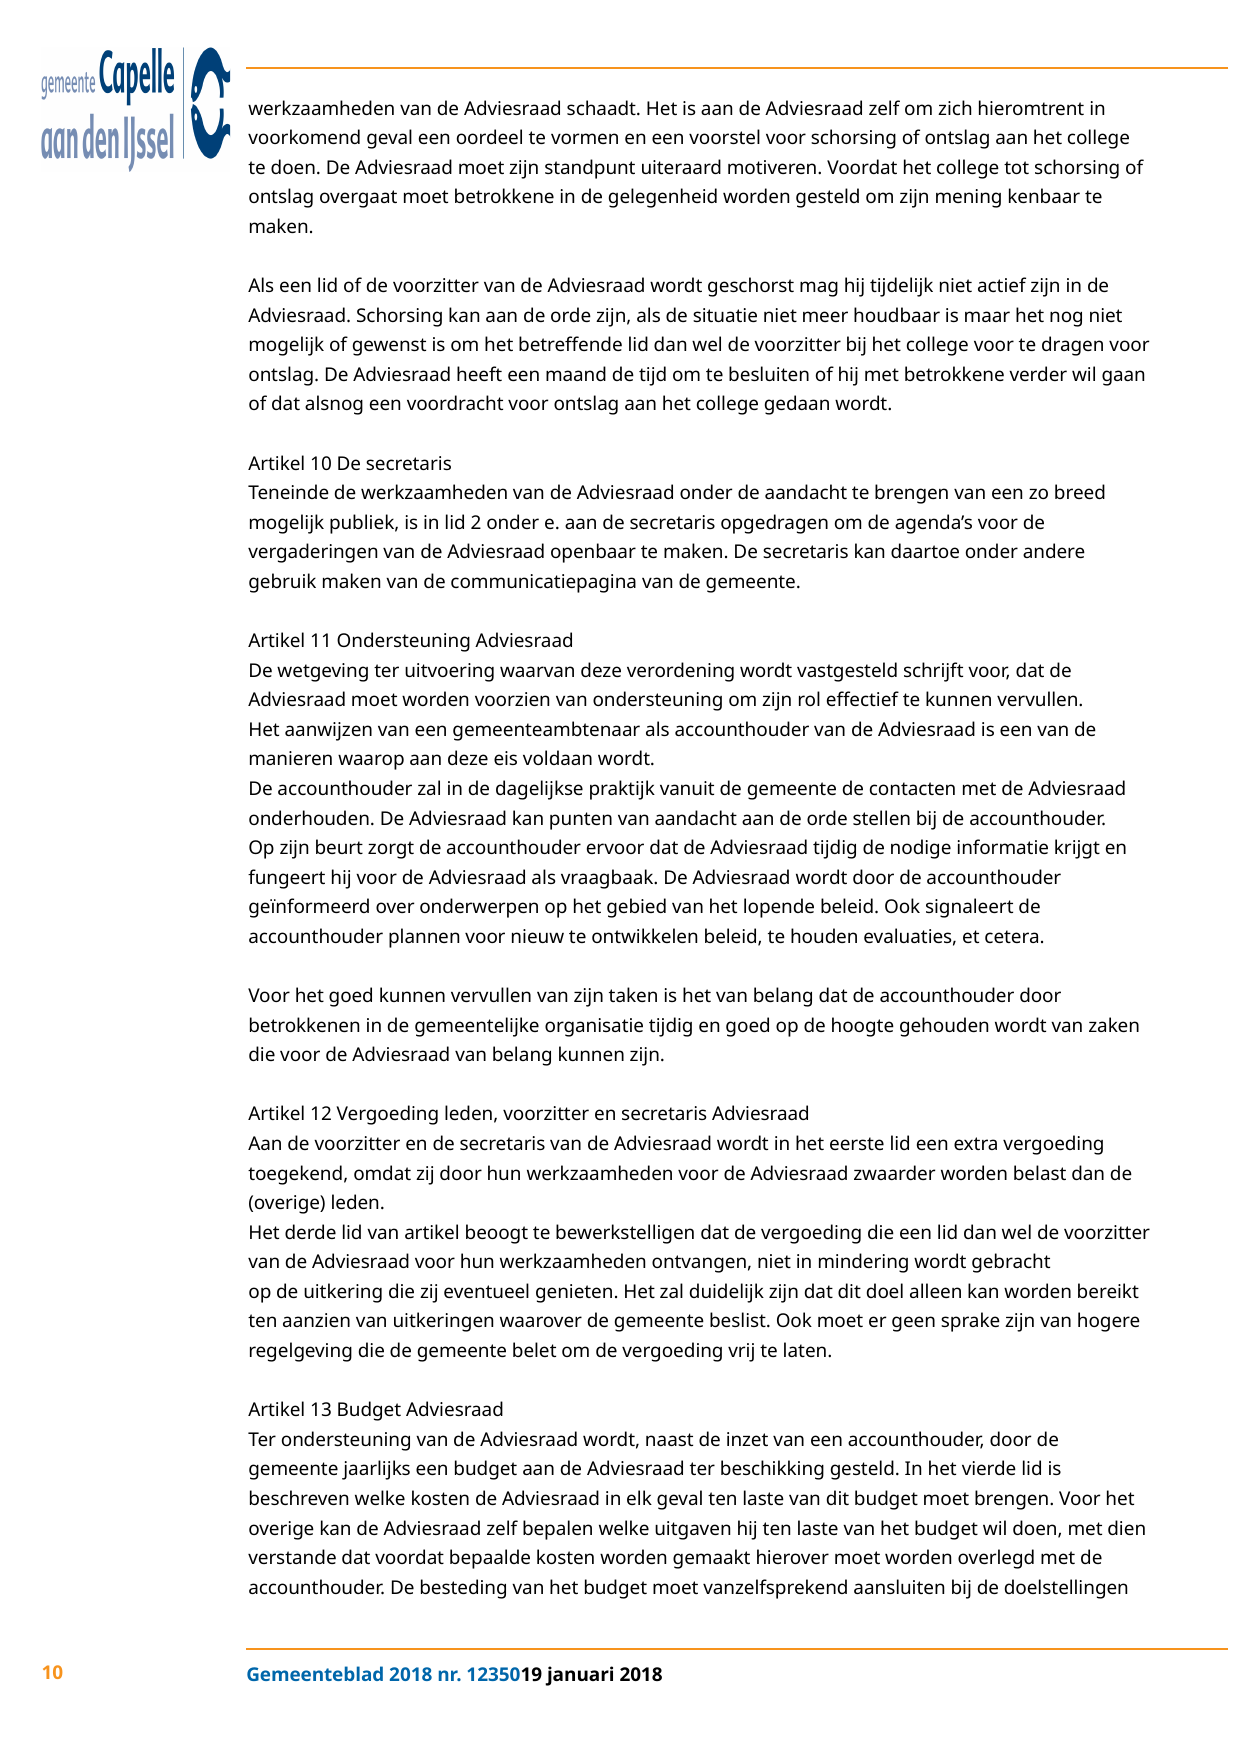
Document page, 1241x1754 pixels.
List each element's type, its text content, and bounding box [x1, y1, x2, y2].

text De accounthouder zal in de dagelijkse praktijk vanuit de gemeente de contacten met de Adviesraad onderhouden. De Adviesraad kan punten van aandacht aan de orde stellen bij de accounthouder. [248, 775, 1152, 831]
text Artikel 10 De secretaris [248, 450, 1152, 476]
text werkzaamheden van de Adviesraad schaadt. Het is aan de Adviesraad zelf om zich hieromtrent in voorkomend geval een oordeel te vormen en een voorstel voor schorsing of ontslag aan het college te doen. De Adviesraad moet zijn standpunt uiteraard motiveren. Voordat het college tot schorsing of ontslag overgaat moet betrokkene in de gelegenheid worden gesteld om zijn mening kenbaar te maken. [248, 95, 1152, 239]
text Aan de voorzitter en de secretaris van de Adviesraad wordt in het eerste lid een extra vergoeding toegekend, omdat zij door hun werkzaamheden voor de Adviesraad zwaarder worden belast dan de (overige) leden. [248, 1130, 1152, 1215]
text Het derde lid van artikel beoogt te bewerkstelligen dat de vergoeding die een lid dan wel de voorzitter van de Adviesraad voor hun werkzaamheden ontvangen, niet in mindering wordt gebracht [248, 1219, 1152, 1274]
text De wetgeving ter uitvoering waarvan deze verordening wordt vastgesteld schrijft voor, dat de Adviesraad moet worden voorzien van ondersteuning om zijn rol effectief te kunnen vervullen. [248, 657, 1152, 712]
picture [41, 47, 231, 172]
text Ter ondersteuning van de Adviesraad wordt, naast de inzet van een accounthouder, door de gemeente jaarlijks een budget aan de Adviesraad ter beschikking gesteld. In het vierde lid is beschreven welke kosten de Adviesraad in elk geval ten laste van dit budget moet brengen. Voor het overige kan de Adviesraad zelf bepalen welke uitgaven hij ten laste van het budget wil doen, met dien verstande dat voordat bepaalde kosten worden gemaakt hierover moet worden overlegd met de accounthouder. De besteding van het budget moet vanzelfsprekend aansluiten bij de doelstellingen [248, 1426, 1152, 1600]
text Artikel 12 Vergoeding leden, voorzitter en secretaris Adviesraad [248, 1101, 1152, 1126]
text Teneinde de werkzaamheden van de Adviesraad onder de aandacht te brengen van een zo breed mogelijk publiek, is in lid 2 onder e. aan de secretaris opgedragen om de agenda’s voor de vergaderingen van de Adviesraad openbaar te maken. De secretaris kan daartoe onder andere gebruik maken van de communicatiepagina van de gemeente. [248, 479, 1152, 594]
text Artikel 13 Budget Adviesraad [248, 1396, 1152, 1422]
text Als een lid of de voorzitter van de Adviesraad wordt geschorst mag hij tijdelijk niet actief zijn in de Adviesraad. Schorsing kan aan de orde zijn, als de situatie niet meer houdbaar is maar het nog niet mogelijk of gewenst is om het betreffende lid dan wel de voorzitter bij het college voor te dragen voor ontslag. De Adviesraad heeft een maand de tijd om te besluiten of hij met betrokkene verder wil gaan of dat alsnog een voordracht voor ontslag aan het college gedaan wordt. [248, 272, 1152, 416]
text op de uitkering die zij eventueel genieten. Het zal duidelijk zijn dat dit doel alleen kan worden bereikt ten aanzien van uitkeringen waarover de gemeente beslist. Ook moet er geen sprake zijn van hogere regelgeving die de gemeente belet om de vergoeding vrij te laten. [248, 1278, 1152, 1363]
text Voor het goed kunnen vervullen van zijn taken is het van belang dat de accounthouder door betrokkenen in de gemeentelijke organisatie tijdig en goed op de hoogte gehouden wordt van zaken die voor de Adviesraad van belang kunnen zijn. [248, 982, 1152, 1067]
text Het aanwijzen van een gemeenteambtenaar als accounthouder van de Adviesraad is een van de manieren waarop aan deze eis voldaan wordt. [248, 716, 1152, 771]
text Op zijn beurt zorgt de accounthouder ervoor dat de Adviesraad tijdig de nodige informatie krijgt en fungeert hij voor de Adviesraad als vraagbaak. De Adviesraad wordt door de accounthouder geïnformeerd over onderwerpen op het gebied van het lopende beleid. Ook signaleert de accounthouder plannen voor nieuw te ontwikkelen beleid, te houden evaluaties, et cetera. [248, 834, 1152, 949]
text Artikel 11 Ondersteuning Adviesraad [248, 627, 1152, 653]
